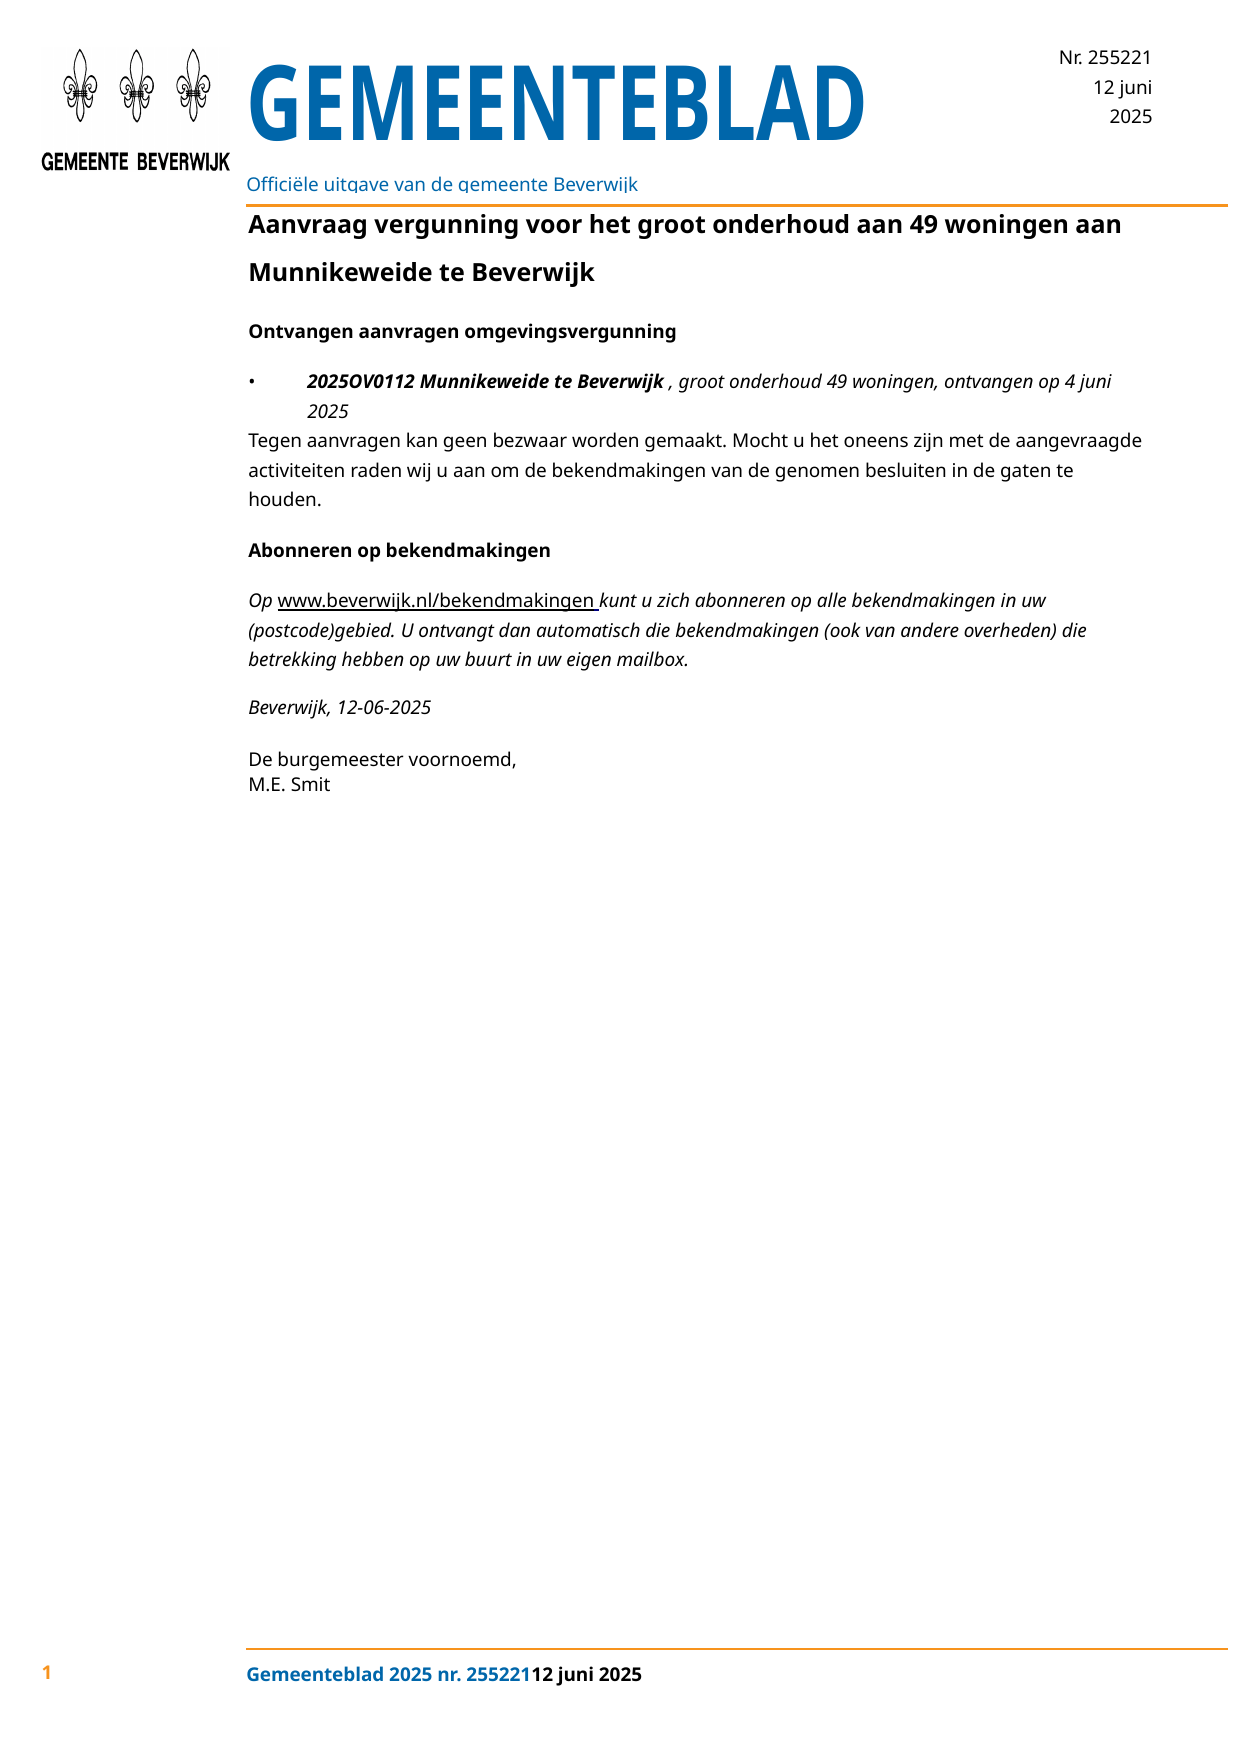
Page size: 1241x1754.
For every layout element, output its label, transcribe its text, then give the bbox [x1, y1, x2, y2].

text Tegen aanvragen kan geen bezwaar worden gemaakt. Mocht u het oneens zijn met de aangevraagde activiteiten raden wij u aan om de bekendmakingen van de genomen besluiten in de gaten te houden. [248, 427, 1152, 512]
picture [41, 47, 231, 172]
text Op www.beverwijk.nl/bekendmakingen kunt u zich abonneren op alle bekendmakingen in uw (postcode)gebied. U ontvangt dan automatisch die bekendmakingen (ook van andere overheden) die betrekking hebben op uw buurt in uw eigen mailbox. [248, 587, 1152, 672]
text Ontvangen aanvragen omgevingsvergunning [248, 318, 1152, 344]
text Abonneren op bekendmakingen [248, 537, 1152, 563]
list 2025OV0112 Munnikeweide te Beverwijk , groot onderhoud 49 woningen, ontvangen op 4 juni 2025 [248, 368, 1152, 424]
text M.E. Smit [248, 772, 1152, 797]
text De burgemeester voornoemd, [248, 746, 1152, 772]
text Beverwijk, 12-06-2025 [248, 694, 1152, 720]
text Aanvraag vergunning voor het groot onderhoud aan 49 woningen aan Munnikeweide te Beverwijk [248, 207, 1152, 288]
